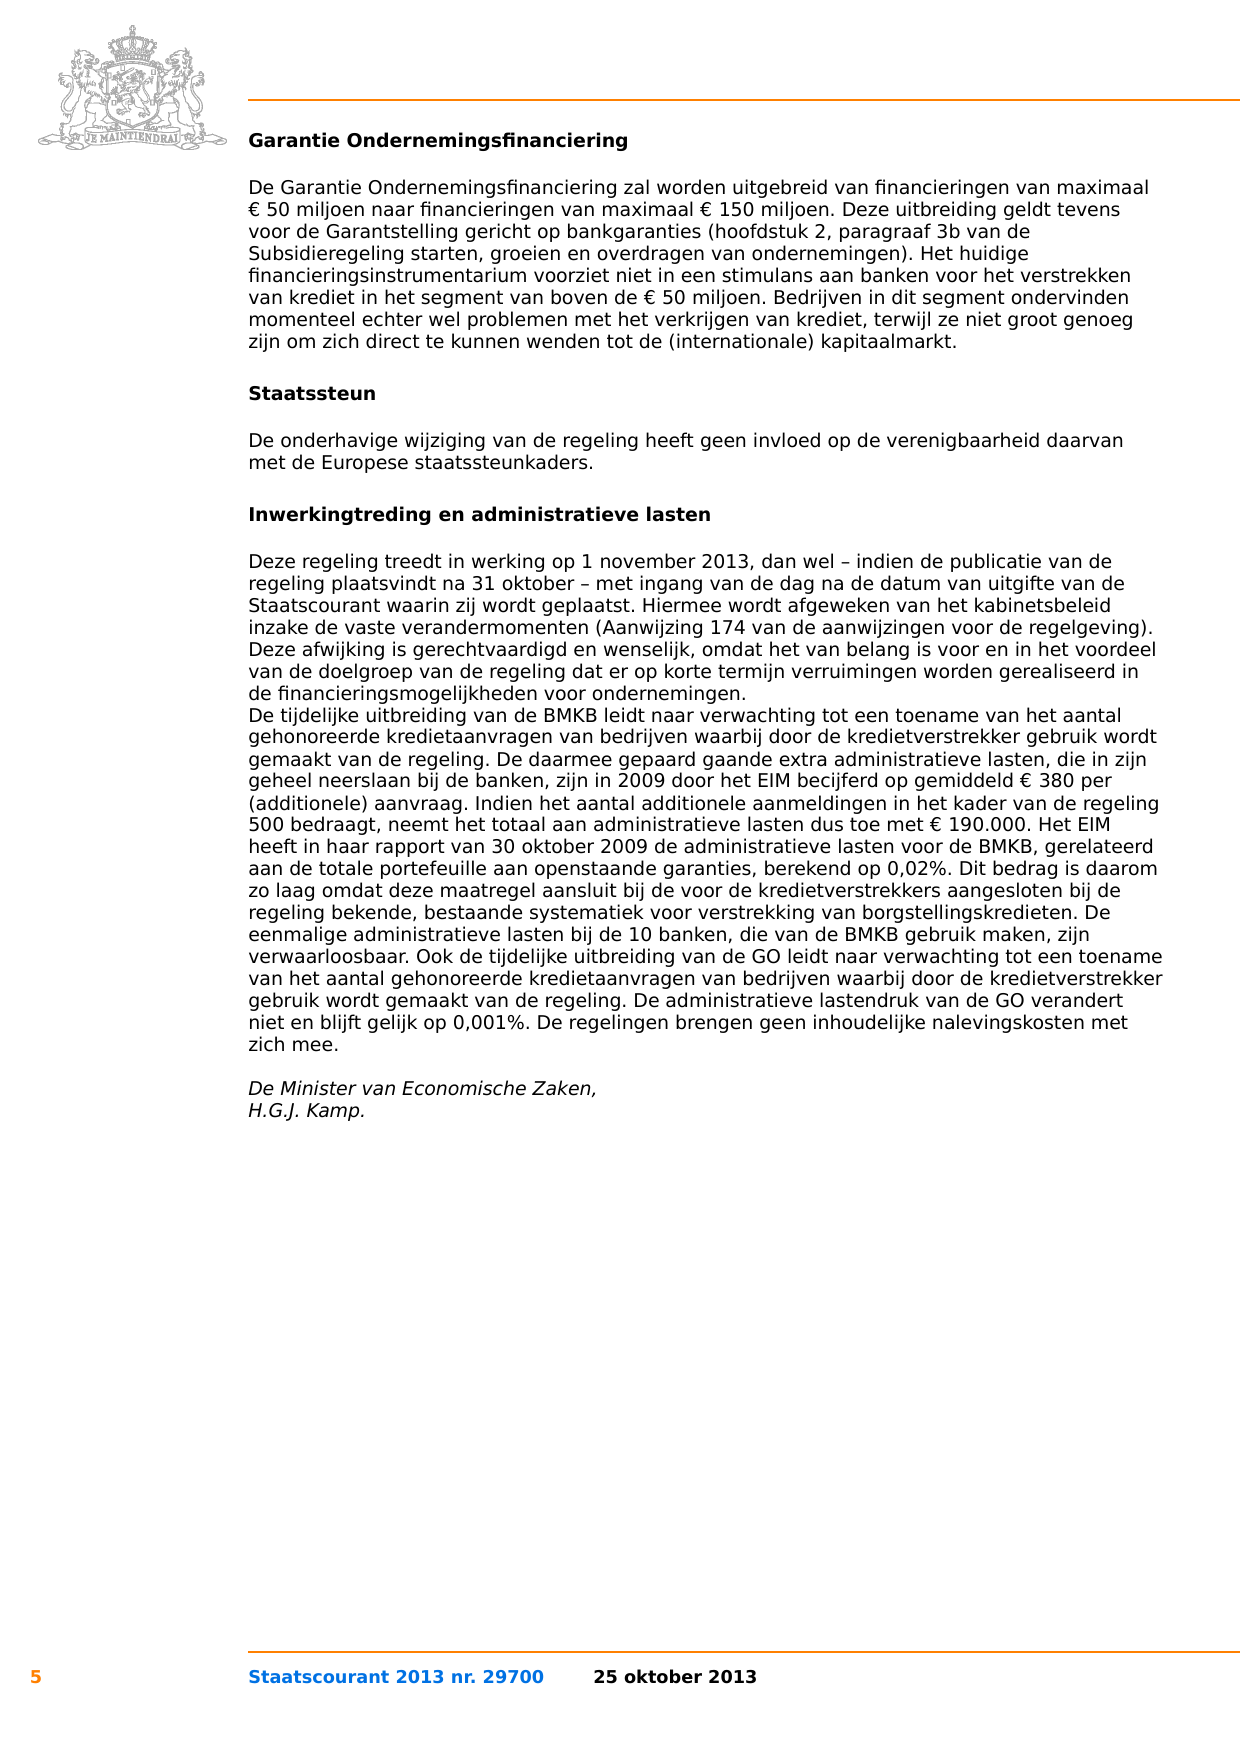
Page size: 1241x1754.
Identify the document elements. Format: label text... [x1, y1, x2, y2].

picture [38, 25, 227, 150]
text De onderhavige wijziging van de regeling heeft geen invloed op de verenigbaarheid daarvan met de Europese staatssteunkaders. [248, 430, 1163, 474]
text De Garantie Ondernemingsfinanciering zal worden uitgebreid van financieringen van maximaal € 50 miljoen naar financieringen van maximaal € 150 miljoen. Deze uitbreiding geldt tevens voor de Garantstelling gericht op bankgaranties (hoofdstuk 2, paragraaf 3b van de Subsidieregeling starten, groeien en overdragen van ondernemingen). Het huidige financieringsinstrumentarium voorziet niet in een stimulans aan banken voor het verstrekken van krediet in het segment van boven de € 50 miljoen. Bedrijven in dit segment ondervinden momenteel echter wel problemen met het verkrijgen van krediet, terwijl ze niet groot genoeg zijn om zich direct te kunnen wenden tot de (internationale) kapitaalmarkt. [248, 177, 1163, 353]
text Deze regeling treedt in werking op 1 november 2013, dan wel – indien de publicatie van de regeling plaatsvindt na 31 oktober – met ingang van de dag na de datum van uitgifte van de Staatscourant waarin zij wordt geplaatst. Hiermee wordt afgeweken van het kabinetsbeleid inzake de vaste verandermomenten (Aanwijzing 174 van de aanwijzingen voor de regelgeving). Deze afwijking is gerechtvaardigd en wenselijk, omdat het van belang is voor en in het voordeel van de doelgroep van de regeling dat er op korte termijn verruimingen worden gerealiseerd in de financieringsmogelijkheden voor ondernemingen. [248, 551, 1163, 704]
text De tijdelijke uitbreiding van de BMKB leidt naar verwachting tot een toename van het aantal gehonoreerde kredietaanvragen van bedrijven waarbij door de kredietverstrekker gebruik wordt gemaakt van de regeling. De daarmee gepaard gaande extra administratieve lasten, die in zijn geheel neerslaan bij de banken, zijn in 2009 door het EIM becijferd op gemiddeld € 380 per (additionele) aanvraag. Indien het aantal additionele aanmeldingen in het kader van de regeling 500 bedraagt, neemt het totaal aan administratieve lasten dus toe met € 190.000. Het EIM heeft in haar rapport van 30 oktober 2009 de administratieve lasten voor de BMKB, gerelateerd aan de totale portefeuille aan openstaande garanties, berekend op 0,02%. Dit bedrag is daarom zo laag omdat deze maatregel aansluit bij de voor de kredietverstrekkers aangesloten bij de regeling bekende, bestaande systematiek voor verstrekking van borgstellingskredieten. De eenmalige administratieve lasten bij de 10 banken, die van de BMKB gebruik maken, zijn verwaarloosbaar. Ook de tijdelijke uitbreiding van de GO leidt naar verwachting tot een toename van het aantal gehonoreerde kredietaanvragen van bedrijven waarbij door de kredietverstrekker gebruik wordt gemaakt van de regeling. De administratieve lastendruk van de GO verandert niet en blijft gelijk op 0,001%. De regelingen brengen geen inhoudelijke nalevingskosten met zich mee. [248, 704, 1163, 1056]
text De Minister van Economische Zaken, H.G.J. Kamp. [248, 1078, 1163, 1122]
subtitle Inwerkingtreding en administratieve lasten [248, 504, 1163, 526]
subtitle Staatssteun [248, 383, 1163, 405]
subtitle Garantie Ondernemingsfinanciering [248, 130, 1163, 152]
